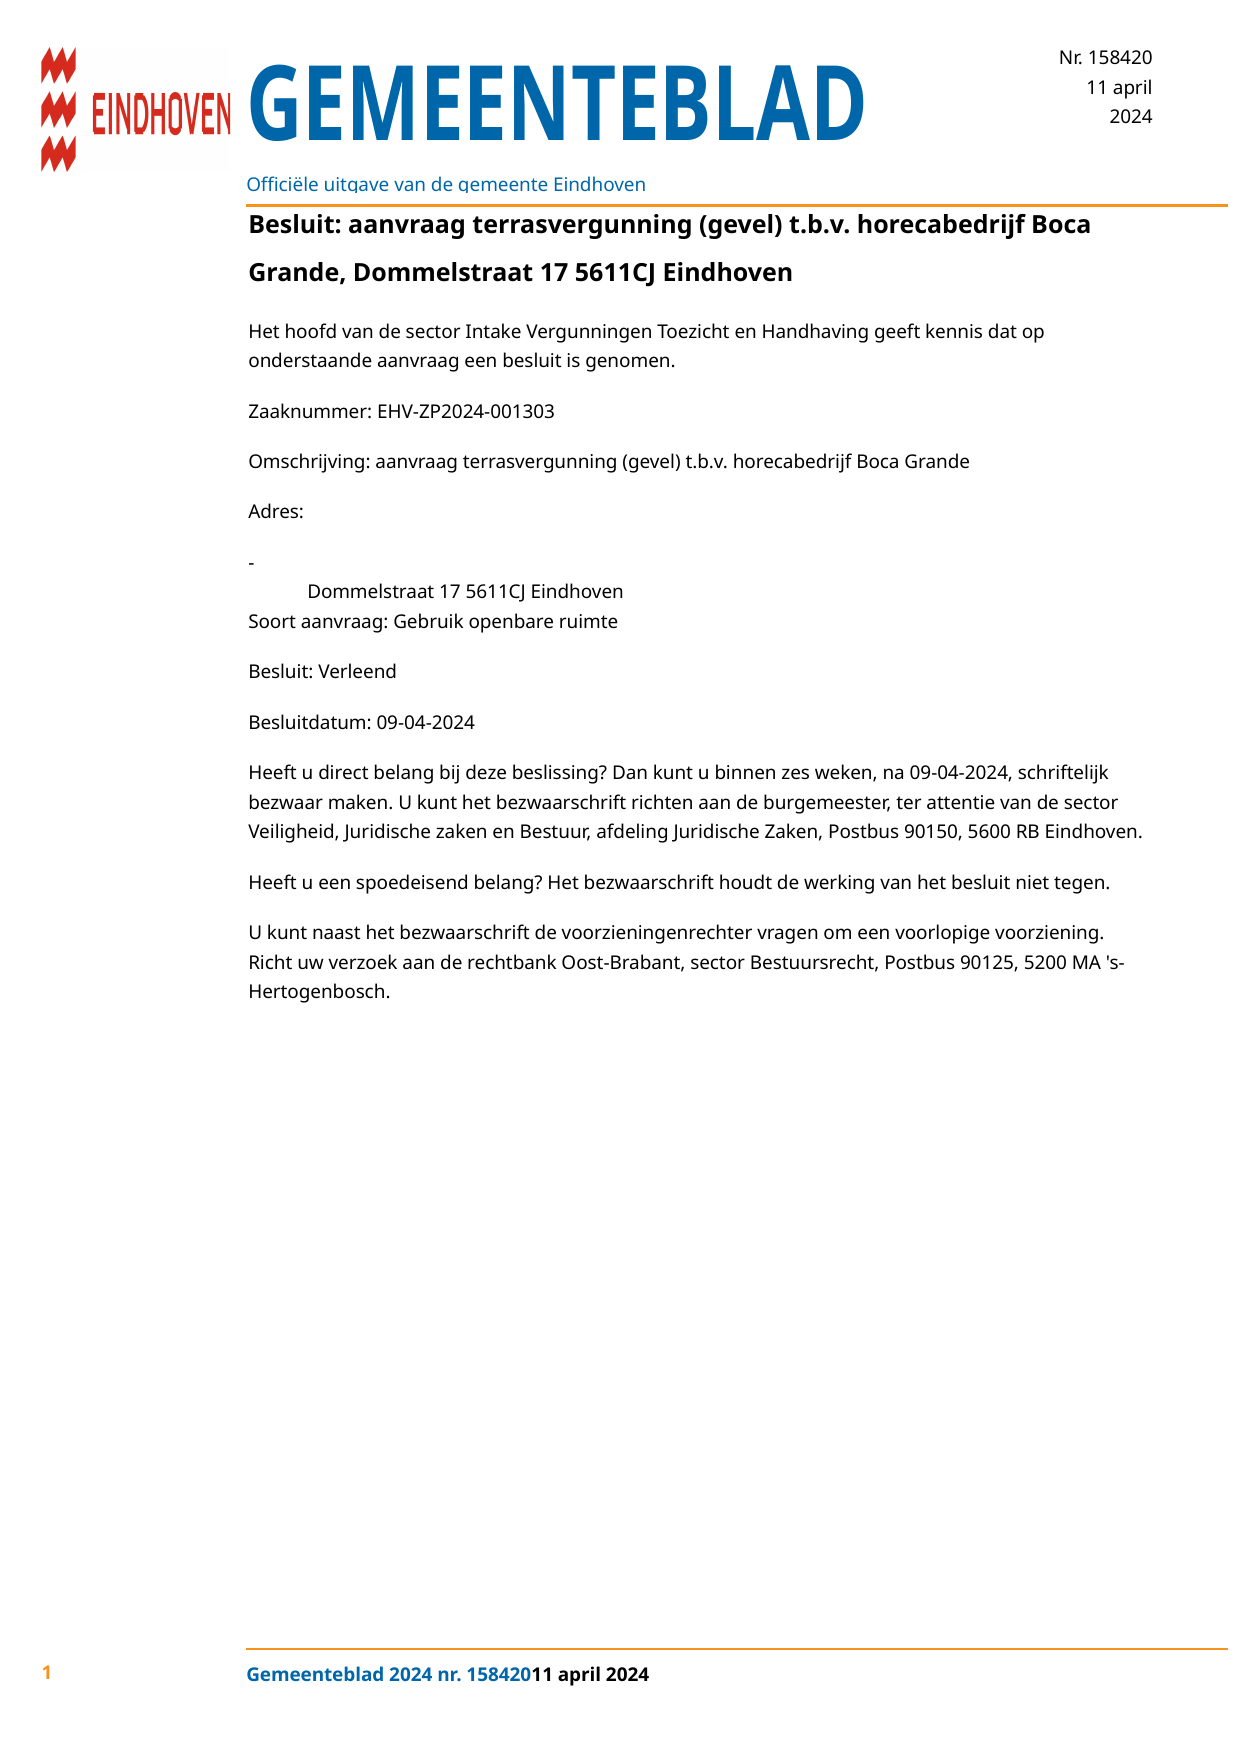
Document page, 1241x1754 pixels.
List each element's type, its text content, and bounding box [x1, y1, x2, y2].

text U kunt naast het bezwaarschrift de voorzieningenrechter vragen om een voorlopige voorziening. Richt uw verzoek aan de rechtbank Oost-Brabant, sector Bestuursrecht, Postbus 90125, 5200 MA 's-Hertogenbosch. [248, 919, 1152, 1004]
text Besluit: Verleend [248, 659, 1152, 684]
text Besluit: aanvraag terrasvergunning (gevel) t.b.v. horecabedrijf Boca Grande, Dommelstraat 17 5611CJ Eindhoven [248, 207, 1152, 288]
text Het hoofd van de sector Intake Vergunningen Toezicht en Handhaving geeft kennis dat op onderstaande aanvraag een besluit is genomen. [248, 318, 1152, 373]
list Dommelstraat 17 5611CJ Eindhoven [248, 579, 1152, 604]
text Heeft u een spoedeisend belang? Het bezwaarschrift houdt de werking van het besluit niet tegen. [248, 869, 1152, 895]
picture [41, 47, 231, 172]
text Adres: [248, 499, 1152, 524]
text Omschrijving: aanvraag terrasvergunning (gevel) t.b.v. horecabedrijf Boca Grande [248, 448, 1152, 474]
text Heeft u direct belang bij deze beslissing? Dan kunt u binnen zes weken, na 09-04-2024, schriftelijk bezwaar maken. U kunt het bezwaarschrift richten aan de burgemeester, ter attentie van de sector Veiligheid, Juridische zaken en Bestuur, afdeling Juridische Zaken, Postbus 90150, 5600 RB Eindhoven. [248, 759, 1152, 844]
text Soort aanvraag: Gebruik openbare ruimte [248, 608, 1152, 634]
text Besluitdatum: 09-04-2024 [248, 709, 1152, 735]
text Zaaknummer: EHV-ZP2024-001303 [248, 398, 1152, 424]
